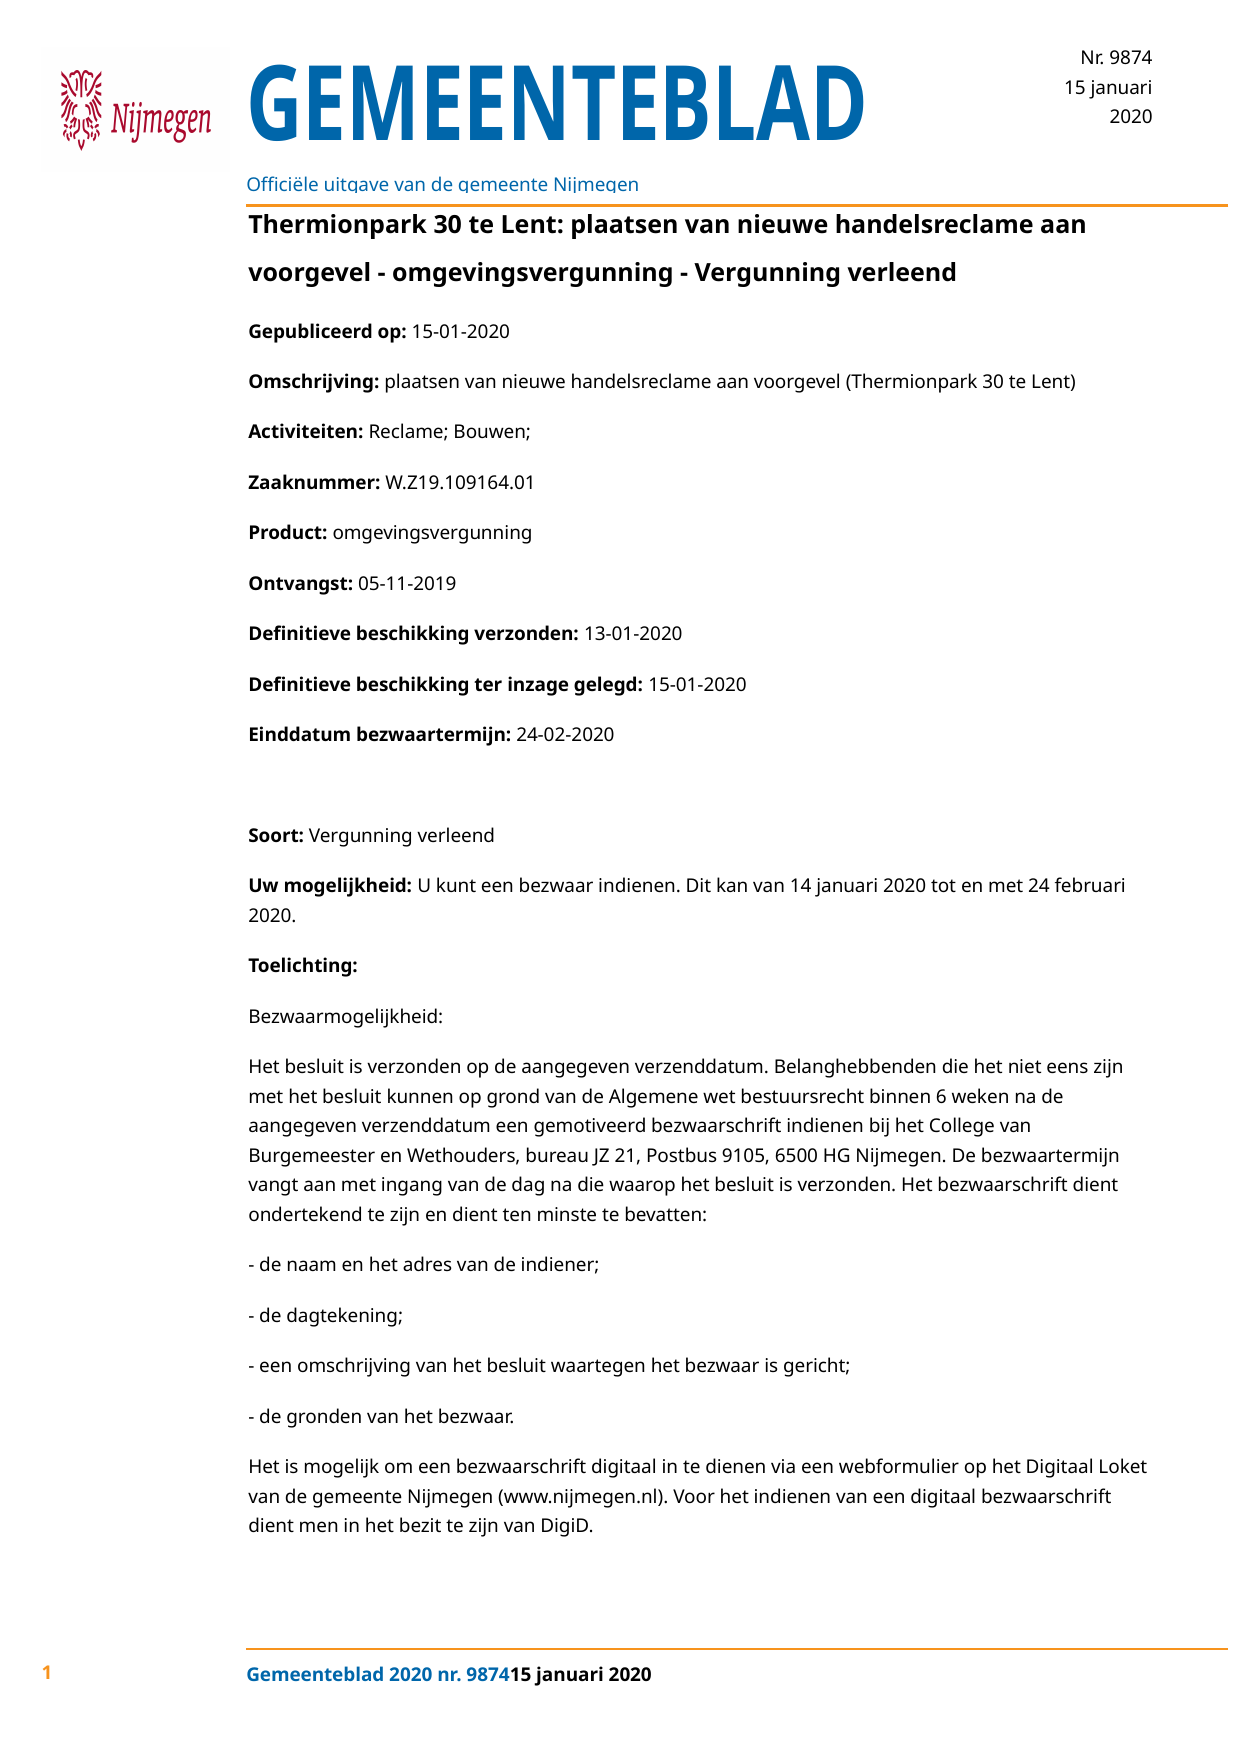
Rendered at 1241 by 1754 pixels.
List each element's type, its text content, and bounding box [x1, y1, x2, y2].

text Definitieve beschikking ter inzage gelegd: 15-01-2020 [248, 671, 1152, 697]
text Soort: Vergunning verleend [248, 822, 1152, 848]
text - de gronden van het bezwaar. [248, 1403, 1152, 1429]
text Het besluit is verzonden op de aangegeven verzenddatum. Belanghebbenden die het niet eens zijn met het besluit kunnen op grond van de Algemene wet bestuursrecht binnen 6 weken na de aangegeven verzenddatum een gemotiveerd bezwaarschrift indienen bij het College van Burgemeester en Wethouders, bureau JZ 21, Postbus 9105, 6500 HG Nijmegen. De bezwaartermijn vangt aan met ingang van de dag na die waarop het besluit is verzonden. Het bezwaarschrift dient ondertekend te zijn en dient ten minste te bevatten: [248, 1053, 1152, 1227]
picture [41, 47, 231, 172]
text Einddatum bezwaartermijn: 24-02-2020 [248, 721, 1152, 747]
text Definitieve beschikking verzonden: 13-01-2020 [248, 620, 1152, 646]
text Toelichting: [248, 952, 1152, 978]
text Zaaknummer: W.Z19.109164.01 [248, 469, 1152, 495]
text - de naam en het adres van de indiener; [248, 1252, 1152, 1277]
text - een omschrijving van het besluit waartegen het bezwaar is gericht; [248, 1352, 1152, 1378]
text Uw mogelijkheid: U kunt een bezwaar indienen. Dit kan van 14 januari 2020 tot en met 24 februari 2020. [248, 872, 1152, 928]
text Activiteiten: Reclame; Bouwen; [248, 419, 1152, 444]
text Het is mogelijk om een bezwaarschrift digitaal in te dienen via een webformulier op het Digitaal Loket van de gemeente Nijmegen (www.nijmegen.nl). Voor het indienen van een digitaal bezwaarschrift dient men in het bezit te zijn van DigiD. [248, 1453, 1152, 1538]
text Thermionpark 30 te Lent: plaatsen van nieuwe handelsreclame aan voorgevel - omgevingsvergunning - Vergunning verleend [248, 207, 1152, 288]
text Product: omgevingsvergunning [248, 519, 1152, 545]
text Gepubliceerd op: 15-01-2020 [248, 318, 1152, 344]
text Omschrijving: plaatsen van nieuwe handelsreclame aan voorgevel (Thermionpark 30 te Lent) [248, 368, 1152, 394]
text - de dagtekening; [248, 1302, 1152, 1328]
text Ontvangst: 05-11-2019 [248, 570, 1152, 596]
text Bezwaarmogelijkheid: [248, 1003, 1152, 1029]
